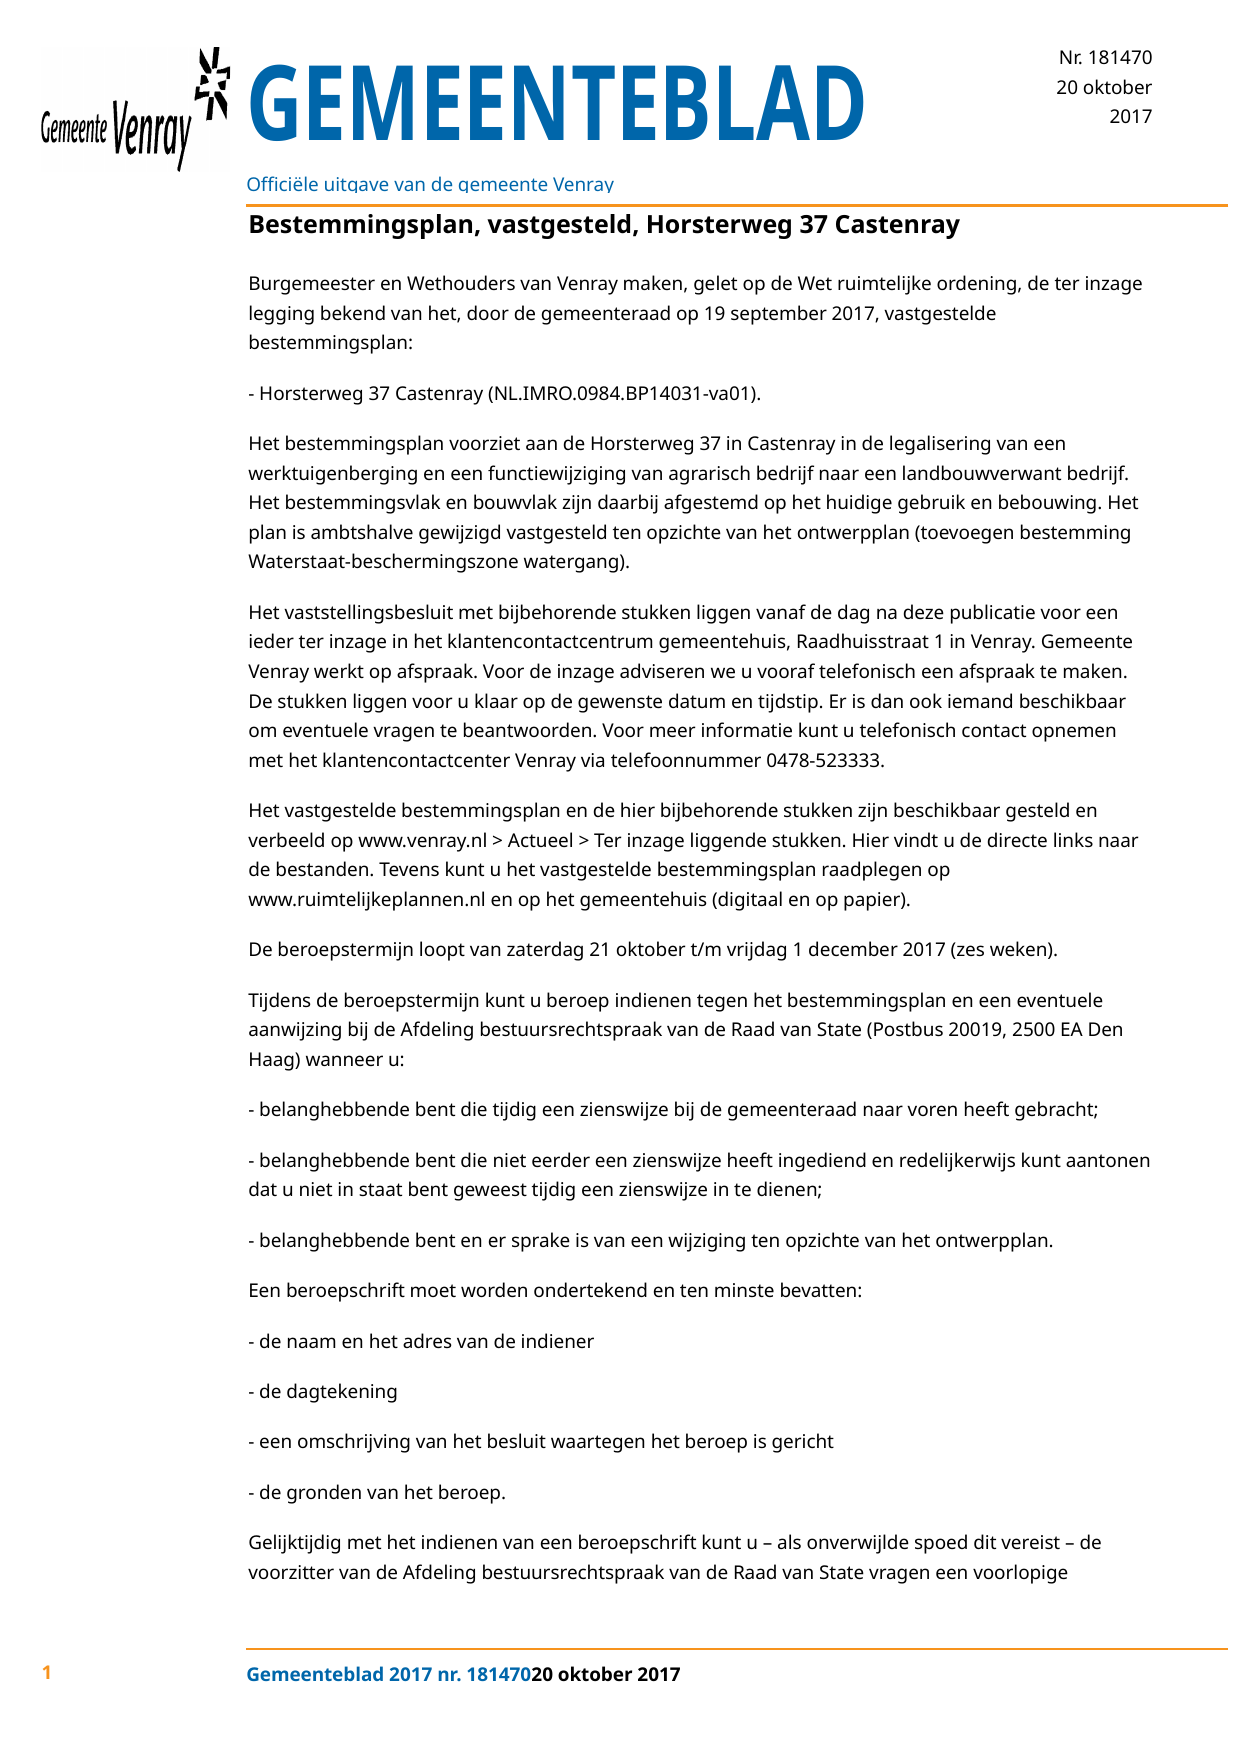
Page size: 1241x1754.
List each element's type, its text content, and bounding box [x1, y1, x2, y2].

text - een omschrijving van het besluit waartegen het beroep is gericht [248, 1429, 1152, 1454]
text Bestemmingsplan, vastgesteld, Horsterweg 37 Castenray [248, 207, 1152, 241]
picture [41, 47, 231, 172]
text Burgemeester en Wethouders van Venray maken, gelet op de Wet ruimtelijke ordening, de ter inzage legging bekend van het, door de gemeenteraad op 19 september 2017, vastgestelde bestemmingsplan: [248, 270, 1152, 355]
text Het vastgestelde bestemmingsplan en de hier bijbehorende stukken zijn beschikbaar gesteld en verbeeld op www.venray.nl > Actueel > Ter inzage liggende stukken. Hier vindt u de directe links naar de bestanden. Tevens kunt u het vastgestelde bestemmingsplan raadplegen op www.ruimtelijkeplannen.nl en op het gemeentehuis (digitaal en op papier). [248, 797, 1152, 912]
text - de naam en het adres van de indiener [248, 1328, 1152, 1353]
text - belanghebbende bent en er sprake is van een wijziging ten opzichte van het ontwerpplan. [248, 1227, 1152, 1253]
text Het vaststellingsbesluit met bijbehorende stukken liggen vanaf de dag na deze publicatie voor een ieder ter inzage in het klantencontactcentrum gemeentehuis, Raadhuisstraat 1 in Venray. Gemeente Venray werkt op afspraak. Voor de inzage adviseren we u vooraf telefonisch een afspraak te maken. De stukken liggen voor u klaar op de gewenste datum en tijdstip. Er is dan ook iemand beschikbaar om eventuele vragen te beantwoorden. Voor meer informatie kunt u telefonisch contact opnemen met het klantencontactcenter Venray via telefoonnummer 0478-523333. [248, 599, 1152, 773]
text Gelijktijdig met het indienen van een beroepschrift kunt u – als onverwijlde spoed dit vereist – de voorzitter van de Afdeling bestuursrechtspraak van de Raad van State vragen een voorlopige [248, 1529, 1152, 1585]
text Een beroepschrift moet worden ondertekend en ten minste bevatten: [248, 1277, 1152, 1303]
text Tijdens de beroepstermijn kunt u beroep indienen tegen het bestemmingsplan en een eventuele aanwijzing bij de Afdeling bestuursrechtspraak van de Raad van State (Postbus 20019, 2500 EA Den Haag) wanneer u: [248, 987, 1152, 1072]
text - belanghebbende bent die niet eerder een zienswijze heeft ingediend en redelijkerwijs kunt aantonen dat u niet in staat bent geweest tijdig een zienswijze in te dienen; [248, 1147, 1152, 1202]
text - belanghebbende bent die tijdig een zienswijze bij de gemeenteraad naar voren heeft gebracht; [248, 1097, 1152, 1122]
text De beroepstermijn loopt van zaterdag 21 oktober t/m vrijdag 1 december 2017 (zes weken). [248, 937, 1152, 962]
text - Horsterweg 37 Castenray (NL.IMRO.0984.BP14031-va01). [248, 380, 1152, 406]
text - de dagtekening [248, 1378, 1152, 1404]
text Het bestemmingsplan voorziet aan de Horsterweg 37 in Castenray in de legalisering van een werktuigenberging en een functiewijziging van agrarisch bedrijf naar een landbouwverwant bedrijf. Het bestemmingsvlak en bouwvlak zijn daarbij afgestemd op het huidige gebruik en bebouwing. Het plan is ambtshalve gewijzigd vastgesteld ten opzichte van het ontwerpplan (toevoegen bestemming Waterstaat-beschermingszone watergang). [248, 430, 1152, 574]
text - de gronden van het beroep. [248, 1479, 1152, 1505]
